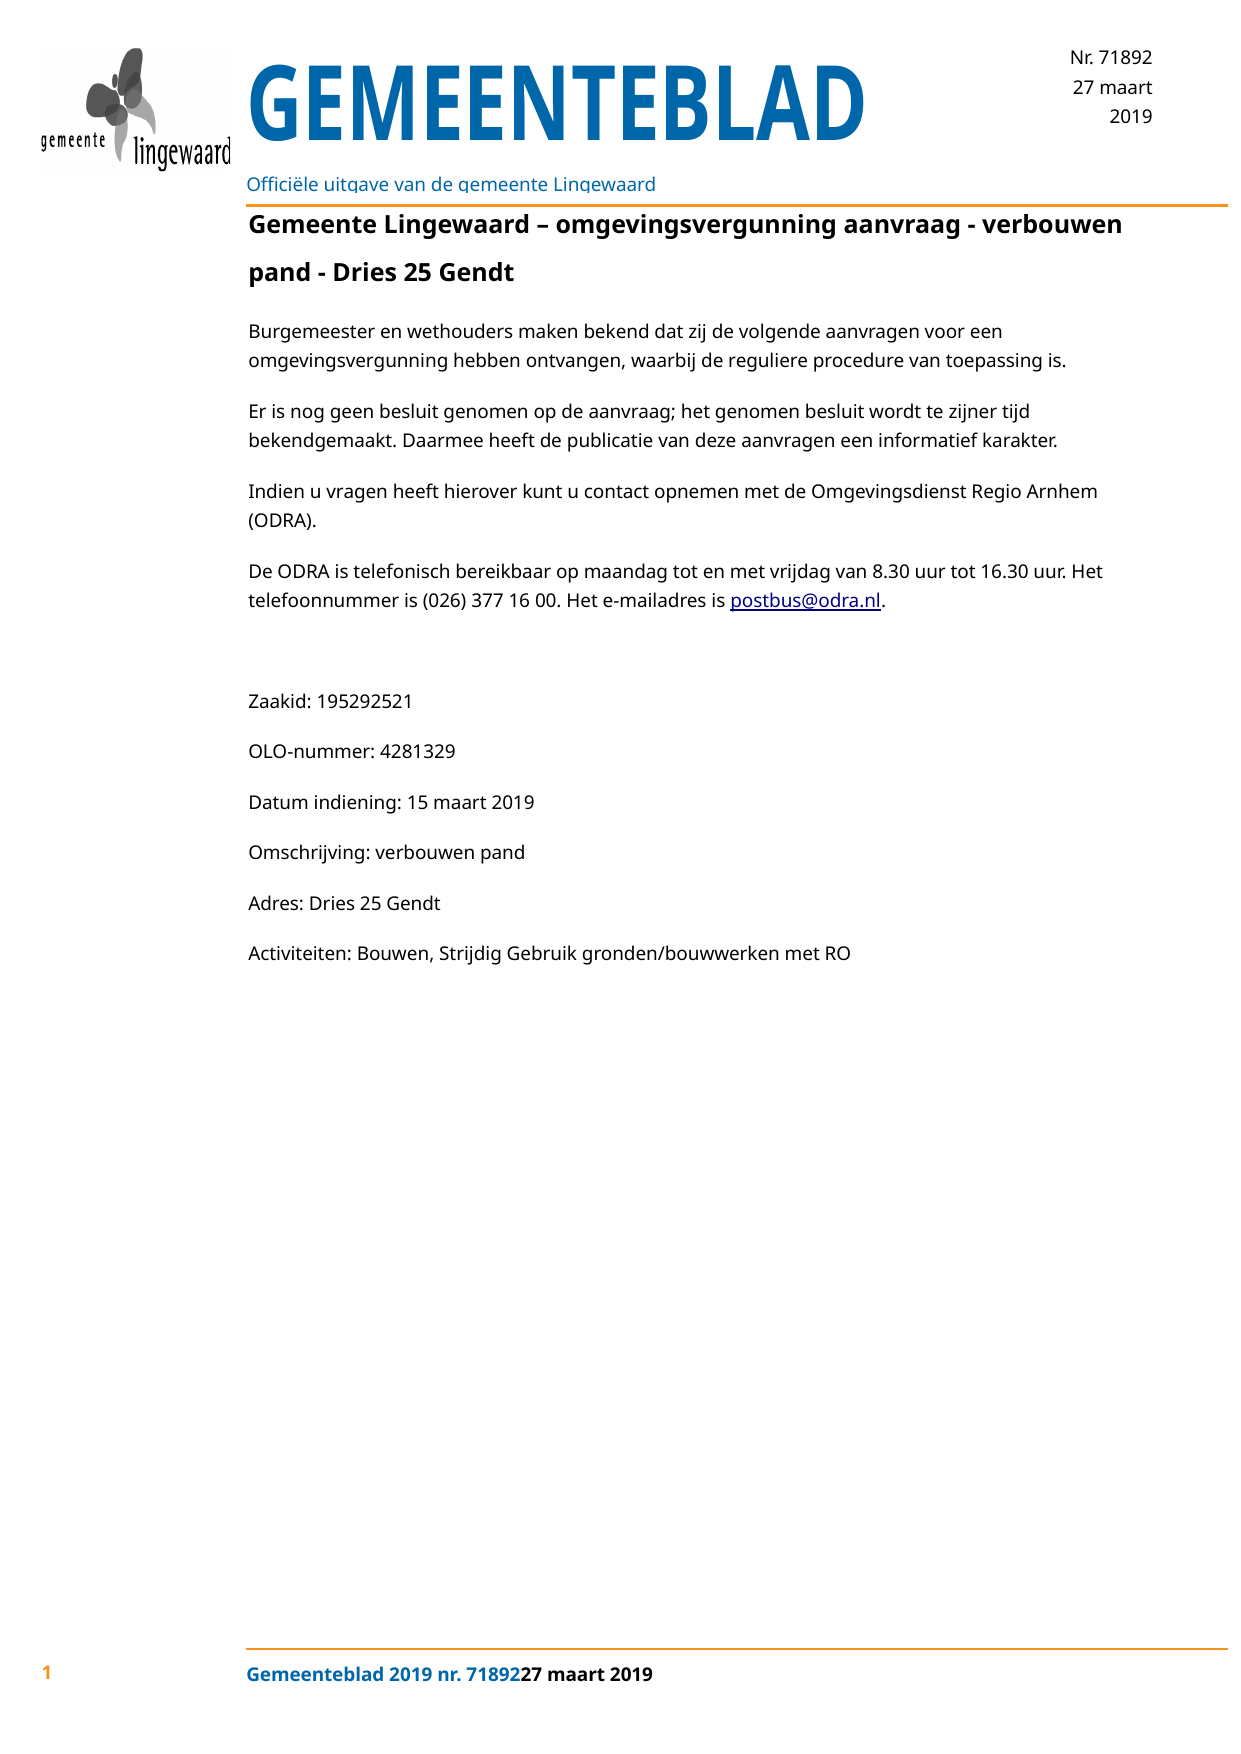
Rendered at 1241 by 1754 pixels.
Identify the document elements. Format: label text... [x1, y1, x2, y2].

text Adres: Dries 25 Gendt [248, 890, 1152, 916]
text Zaakid: 195292521 [248, 688, 1152, 714]
text Indien u vragen heeft hierover kunt u contact opnemen met de Omgevingsdienst Regio Arnhem (ODRA). [248, 478, 1152, 533]
text OLO-nummer: 4281329 [248, 739, 1152, 764]
picture [41, 47, 231, 172]
text De ODRA is telefonisch bereikbaar op maandag tot en met vrijdag van 8.30 uur tot 16.30 uur. Het telefoonnummer is (026) 377 16 00. Het e-mailadres is postbus@odra.nl. [248, 558, 1152, 613]
text Gemeente Lingewaard – omgevingsvergunning aanvraag - verbouwen pand - Dries 25 Gendt [248, 207, 1152, 288]
text Omschrijving: verbouwen pand [248, 839, 1152, 865]
text Datum indiening: 15 maart 2019 [248, 789, 1152, 815]
text Activiteiten: Bouwen, Strijdig Gebruik gronden/bouwwerken met RO [248, 940, 1152, 966]
text Er is nog geen besluit genomen op de aanvraag; het genomen besluit wordt te zijner tijd bekendgemaakt. Daarmee heeft de publicatie van deze aanvragen een informatief karakter. [248, 398, 1152, 453]
text Burgemeester en wethouders maken bekend dat zij de volgende aanvragen voor een omgevingsvergunning hebben ontvangen, waarbij de reguliere procedure van toepassing is. [248, 318, 1152, 373]
